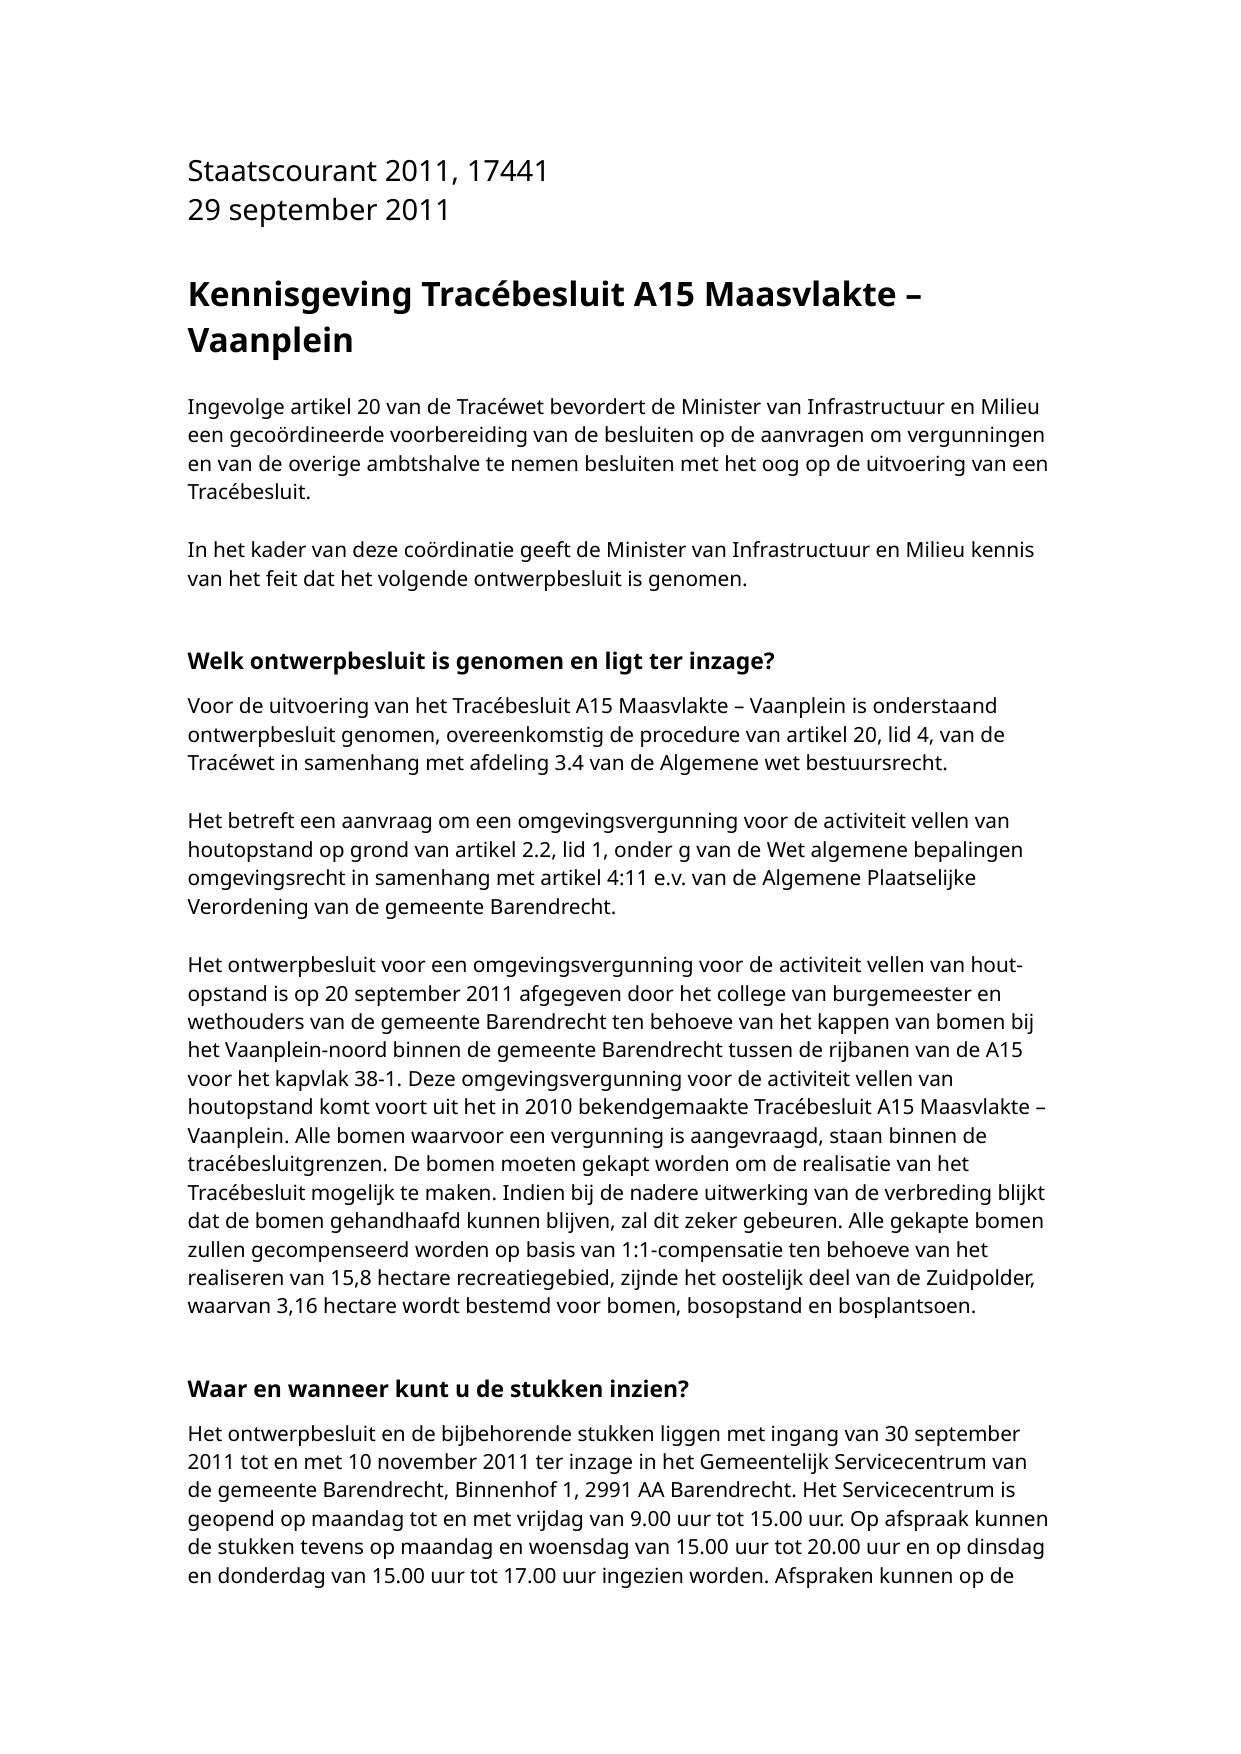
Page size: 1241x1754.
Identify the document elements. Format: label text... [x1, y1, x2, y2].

text Het ontwerpbesluit voor een omgevingsvergunning voor de activiteit vellen van hout-opstand is op 20 september 2011 afgegeven door het college van burgemeester en wethouders van de gemeente Barendrecht ten behoeve van het kappen van bomen bij het Vaanplein-noord binnen de gemeente Barendrecht tussen de rijbanen van de A15 voor het kapvlak 38-1. Deze omgevingsvergunning voor de activiteit vellen van houtopstand komt voort uit het in 2010 bekendgemaakte Tracébesluit A15 Maasvlakte – Vaanplein. Alle bomen waarvoor een vergunning is aangevraagd, staan binnen de tracébesluitgrenzen. De bomen moeten gekapt worden om de realisatie van het Tracébesluit mogelijk te maken. Indien bij de nadere uitwerking van de verbreding blijkt dat de bomen gehandhaafd kunnen blijven, zal dit zeker gebeuren. Alle gekapte bomen zullen gecompenseerd worden op basis van 1:1-compensatie ten behoeve van het realiseren van 15,8 hectare recreatiegebied, zijnde het oostelijk deel van de Zuidpolder, waarvan 3,16 hectare wordt bestemd voor bomen, bosopstand en bosplantsoen. [187, 950, 1053, 1320]
text Het betreft een aanvraag om een omgevingsvergunning voor de activiteit vellen van houtopstand op grond van artikel 2.2, lid 1, onder g van de Wet algemene bepalingen omgevingsrecht in samenhang met artikel 4:11 e.v. van de Algemene Plaatselijke Verordening van de gemeente Barendrecht. [187, 807, 1053, 920]
subtitle Welk ontwerpbesluit is genomen en ligt ter inzage? [187, 645, 1053, 676]
text Het ontwerpbesluit en de bijbehorende stukken liggen met ingang van 30 september 2011 tot en met 10 november 2011 ter inzage in het Gemeentelijk Servicecentrum van de gemeente Barendrecht, Binnenhof 1, 2991 AA Barendrecht. Het Servicecentrum is geopend op maandag tot en met vrijdag van 9.00 uur tot 15.00 uur. Op afspraak kunnen de stukken tevens op maandag en woensdag van 15.00 uur tot 20.00 uur en op dinsdag en donderdag van 15.00 uur tot 17.00 uur ingezien worden. Afspraken kunnen op de [187, 1419, 1053, 1589]
text Voor de uitvoering van het Tracébesluit A15 Maasvlakte – Vaanplein is onderstaand ontwerpbesluit genomen, overeenkomstig de procedure van artikel 20, lid 4, van de Tracéwet in samenhang met afdeling 3.4 van de Algemene wet bestuursrecht. [187, 691, 1053, 777]
subtitle Waar en wanneer kunt u de stukken inzien? [187, 1372, 1053, 1404]
text Staatscourant 2011, 17441 [187, 150, 1053, 190]
text Ingevolge artikel 20 van de Tracéwet bevordert de Minister van Infrastructuur en Milieu een gecoördineerde voorbereiding van de besluiten op de aanvragen om vergunningen en van de overige ambtshalve te nemen besluiten met het oog op de uitvoering van een Tracébesluit. [187, 392, 1053, 506]
subtitle Kennisgeving Tracébesluit A15 Maasvlakte – Vaanplein [187, 271, 1053, 362]
text In het kader van deze coördinatie geeft de Minister van Infrastructuur en Milieu kennis van het feit dat het volgende ontwerpbesluit is genomen. [187, 536, 1053, 592]
text 29 september 2011 [187, 190, 1053, 229]
